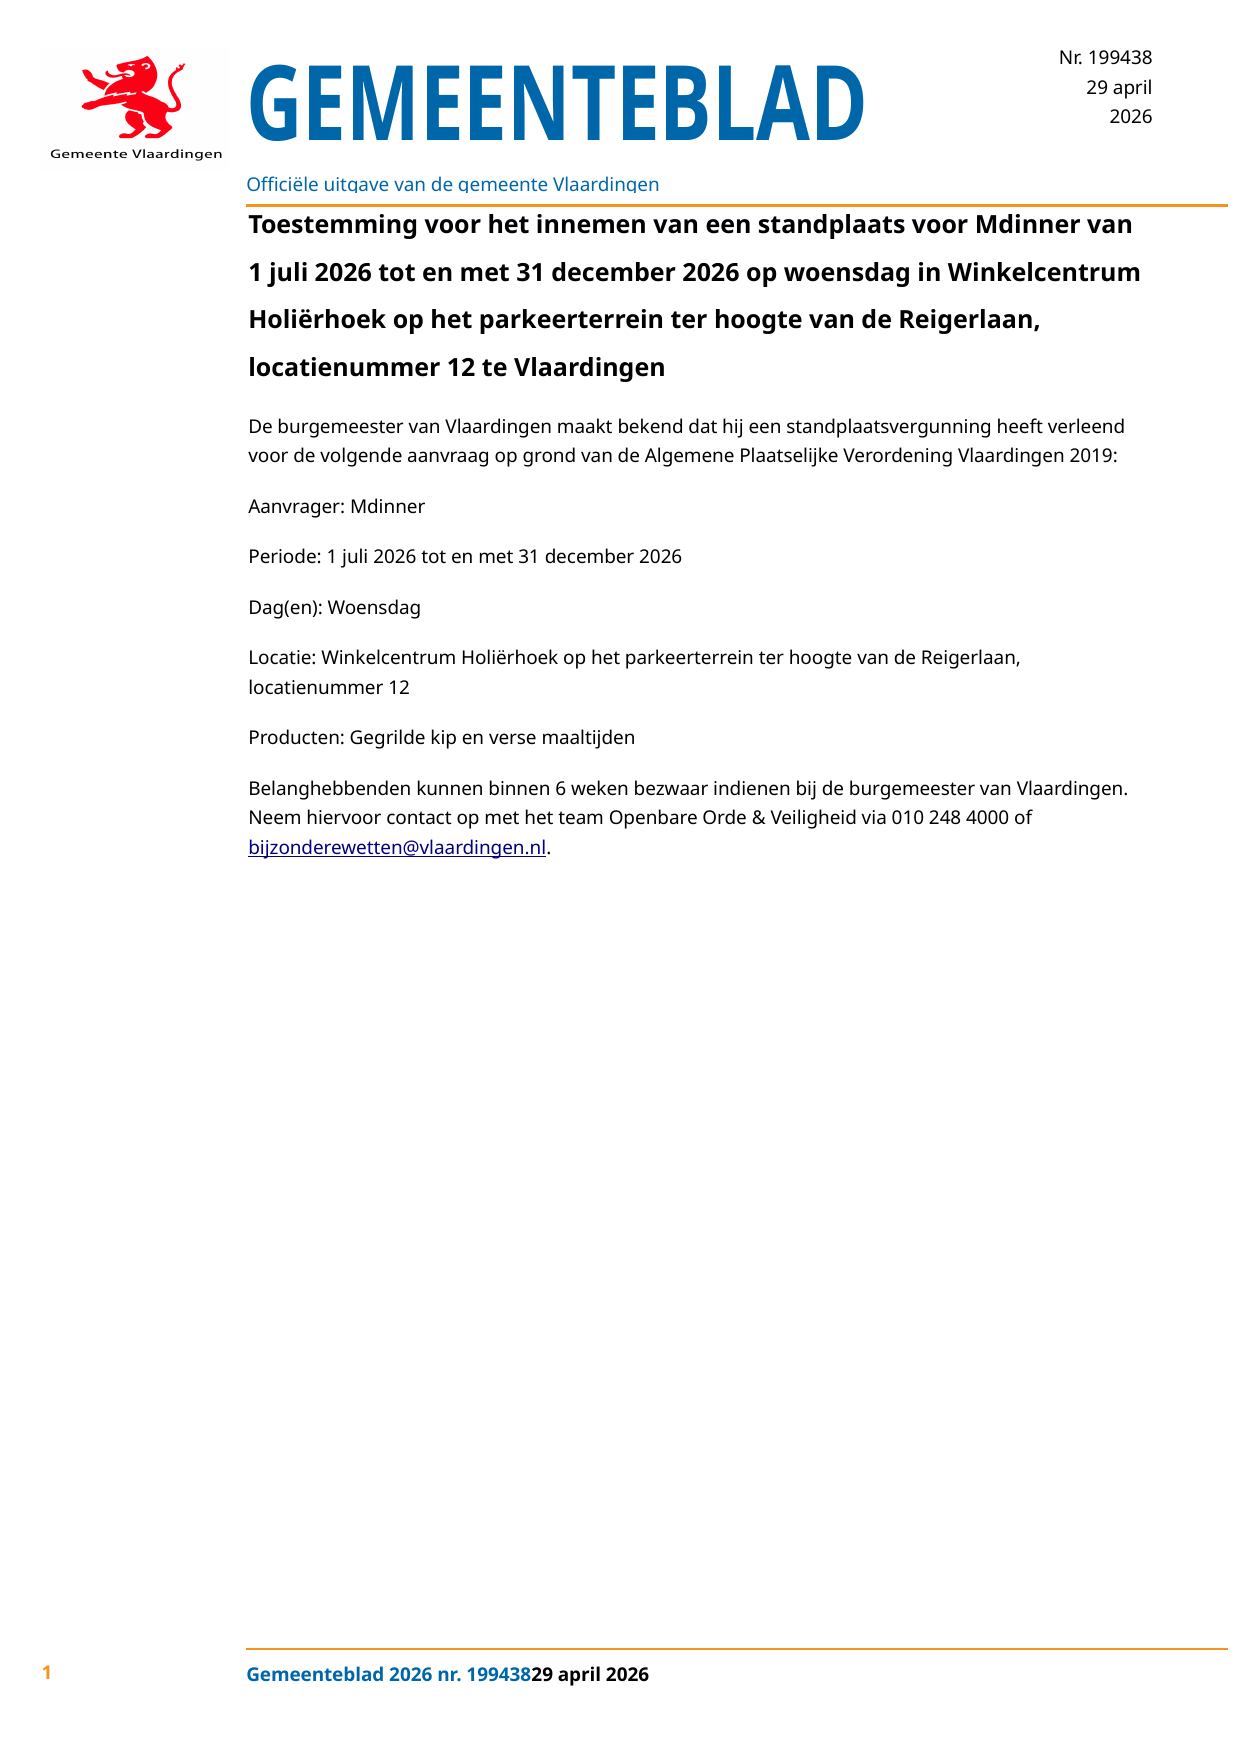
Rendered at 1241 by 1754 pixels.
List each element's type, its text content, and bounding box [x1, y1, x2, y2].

text Producten: Gegrilde kip en verse maaltijden [248, 724, 1152, 750]
text Toestemming voor het innemen van een standplaats voor Mdinner van 1 juli 2026 tot en met 31 december 2026 op woensdag in Winkelcentrum Holiërhoek op het parkeerterrein ter hoogte van de Reigerlaan, locatienummer 12 te Vlaardingen [248, 207, 1152, 384]
text Periode: 1 juli 2026 tot en met 31 december 2026 [248, 543, 1152, 569]
text Aanvrager: Mdinner [248, 493, 1152, 519]
text Dag(en): Woensdag [248, 594, 1152, 620]
text Belanghebbenden kunnen binnen 6 weken bezwaar indienen bij de burgemeester van Vlaardingen. Neem hiervoor contact op met het team Openbare Orde & Veiligheid via 010 248 4000 of bijzonderewetten@vlaardingen.nl. [248, 775, 1152, 860]
text De burgemeester van Vlaardingen maakt bekend dat hij een standplaatsvergunning heeft verleend voor de volgende aanvraag op grond van de Algemene Plaatselijke Verordening Vlaardingen 2019: [248, 413, 1152, 468]
picture [41, 47, 231, 172]
text Locatie: Winkelcentrum Holiërhoek op het parkeerterrein ter hoogte van de Reigerlaan, locatienummer 12 [248, 644, 1152, 700]
